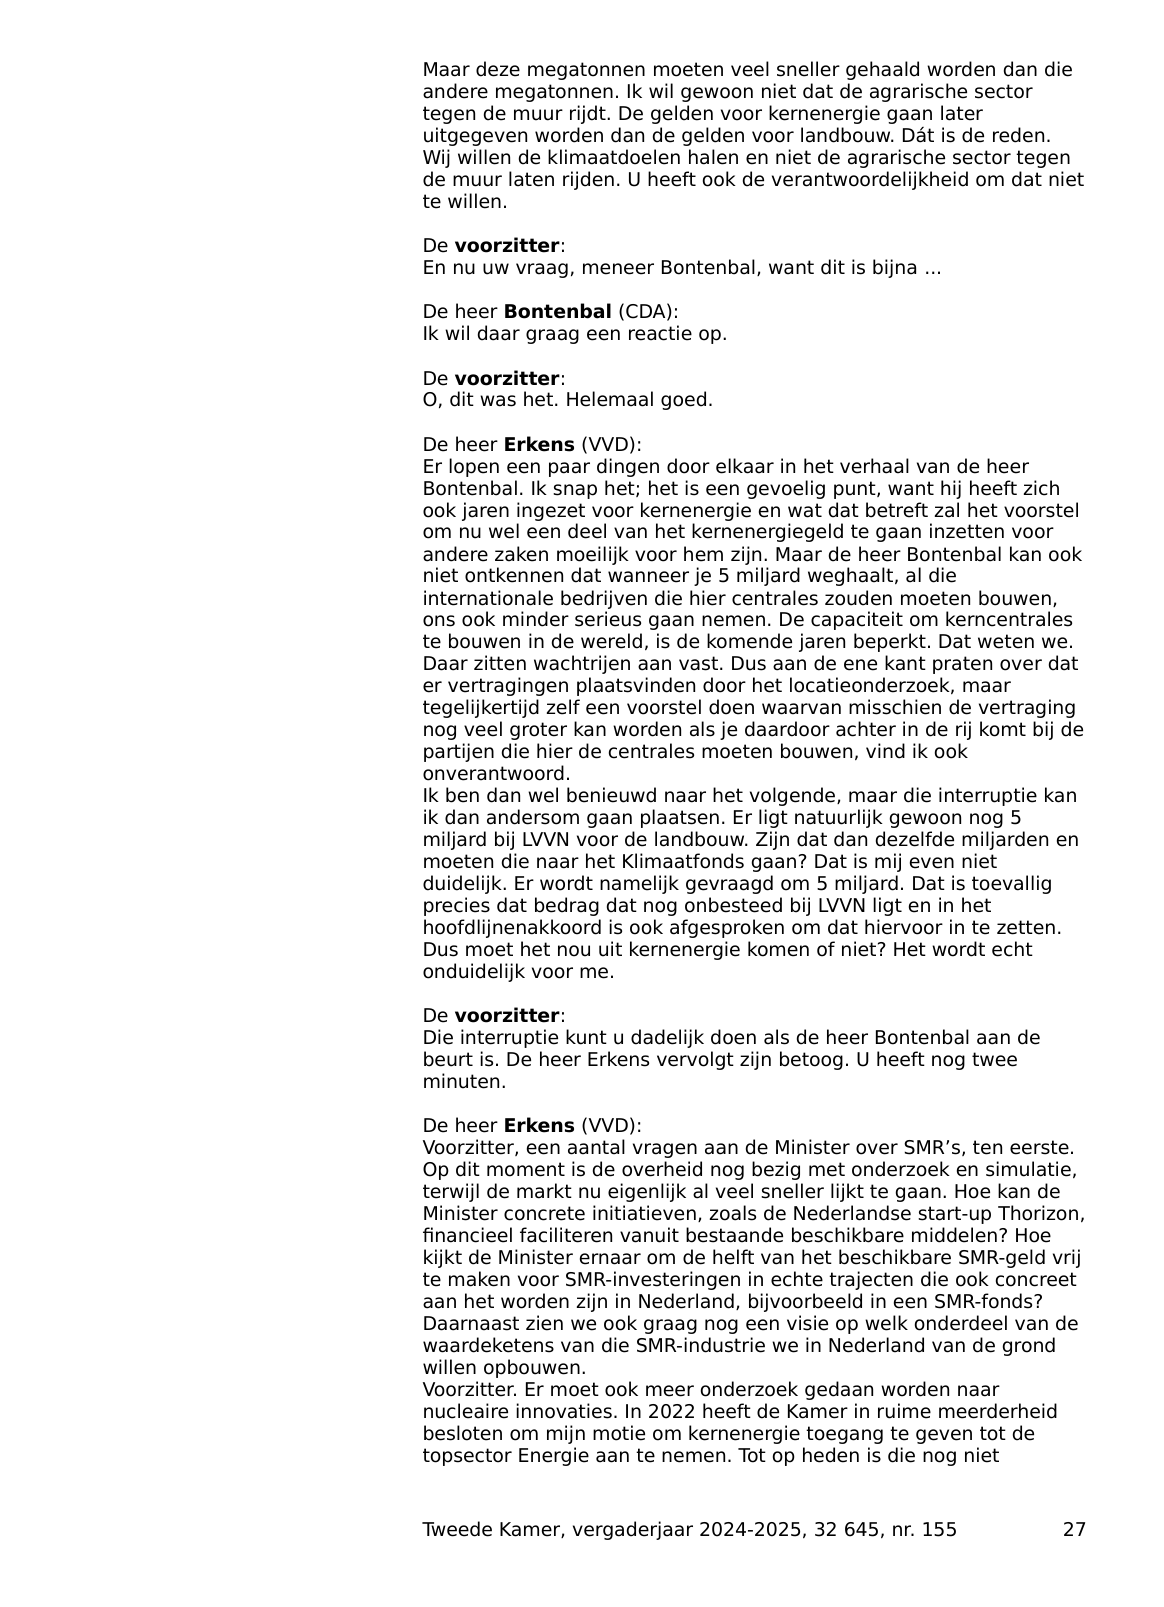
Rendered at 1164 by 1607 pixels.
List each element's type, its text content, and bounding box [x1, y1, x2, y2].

text Ik wil daar graag een reactie op. [422, 323, 1087, 345]
text Maar deze megatonnen moeten veel sneller gehaald worden dan die andere megatonnen. Ik wil gewoon niet dat de agrarische sector tegen de muur rijdt. De gelden voor kernenergie gaan later uitgegeven worden dan de gelden voor landbouw. Dát is de reden. Wij willen de klimaatdoelen halen en niet de agrarische sector tegen de muur laten rijden. U heeft ook de verantwoordelijkheid om dat niet te willen. [422, 59, 1087, 213]
text De voorzitter: [422, 1005, 1087, 1027]
text En nu uw vraag, meneer Bontenbal, want dit is bijna ... [422, 257, 1087, 279]
text De heer Erkens (VVD): [422, 1115, 1087, 1137]
text Er lopen een paar dingen door elkaar in het verhaal van de heer Bontenbal. Ik snap het; het is een gevoelig punt, want hij heeft zich ook jaren ingezet voor kernenergie en wat dat betreft zal het voorstel om nu wel een deel van het kernenergiegeld te gaan inzetten voor andere zaken moeilijk voor hem zijn. Maar de heer Bontenbal kan ook niet ontkennen dat wanneer je 5 miljard weghaalt, al die internationale bedrijven die hier centrales zouden moeten bouwen, ons ook minder serieus gaan nemen. De capaciteit om kerncentrales te bouwen in de wereld, is de komende jaren beperkt. Dat weten we. Daar zitten wachtrijen aan vast. Dus aan de ene kant praten over dat er vertragingen plaatsvinden door het locatieonderzoek, maar tegelijkertijd zelf een voorstel doen waarvan misschien de vertraging nog veel groter kan worden als je daardoor achter in de rij komt bij de partijen die hier de centrales moeten bouwen, vind ik ook onverantwoord. [422, 456, 1087, 785]
text De voorzitter: [422, 235, 1087, 257]
text Die interruptie kunt u dadelijk doen als de heer Bontenbal aan de beurt is. De heer Erkens vervolgt zijn betoog. U heeft nog twee minuten. [422, 1027, 1087, 1093]
text O, dit was het. Helemaal goed. [422, 389, 1087, 411]
text De heer Erkens (VVD): [422, 433, 1087, 456]
text Ik ben dan wel benieuwd naar het volgende, maar die interruptie kan ik dan andersom gaan plaatsen. Er ligt natuurlijk gewoon nog 5 miljard bij LVVN voor de landbouw. Zijn dat dan dezelfde miljarden en moeten die naar het Klimaatfonds gaan? Dat is mij even niet duidelijk. Er wordt namelijk gevraagd om 5 miljard. Dat is toevallig precies dat bedrag dat nog onbesteed bij LVVN ligt en in het hoofdlijnenakkoord is ook afgesproken om dat hiervoor in te zetten. Dus moet het nou uit kernenergie komen of niet? Het wordt echt onduidelijk voor me. [422, 785, 1087, 983]
text De voorzitter: [422, 367, 1087, 389]
text Voorzitter. Er moet ook meer onderzoek gedaan worden naar nucleaire innovaties. In 2022 heeft de Kamer in ruime meerderheid besloten om mijn motie om kernenergie toegang te geven tot de topsector Energie aan te nemen. Tot op heden is die nog niet [422, 1379, 1087, 1467]
text Voorzitter, een aantal vragen aan de Minister over SMR’s, ten eerste. Op dit moment is de overheid nog bezig met onderzoek en simulatie, terwijl de markt nu eigenlijk al veel sneller lijkt te gaan. Hoe kan de Minister concrete initiatieven, zoals de Nederlandse start-up Thorizon, financieel faciliteren vanuit bestaande beschikbare middelen? Hoe kijkt de Minister ernaar om de helft van het beschikbare SMR-geld vrij te maken voor SMR-investeringen in echte trajecten die ook concreet aan het worden zijn in Nederland, bijvoorbeeld in een SMR-fonds? Daarnaast zien we ook graag nog een visie op welk onderdeel van de waardeketens van die SMR-industrie we in Nederland van de grond willen opbouwen. [422, 1137, 1087, 1379]
text De heer Bontenbal (CDA): [422, 301, 1087, 323]
